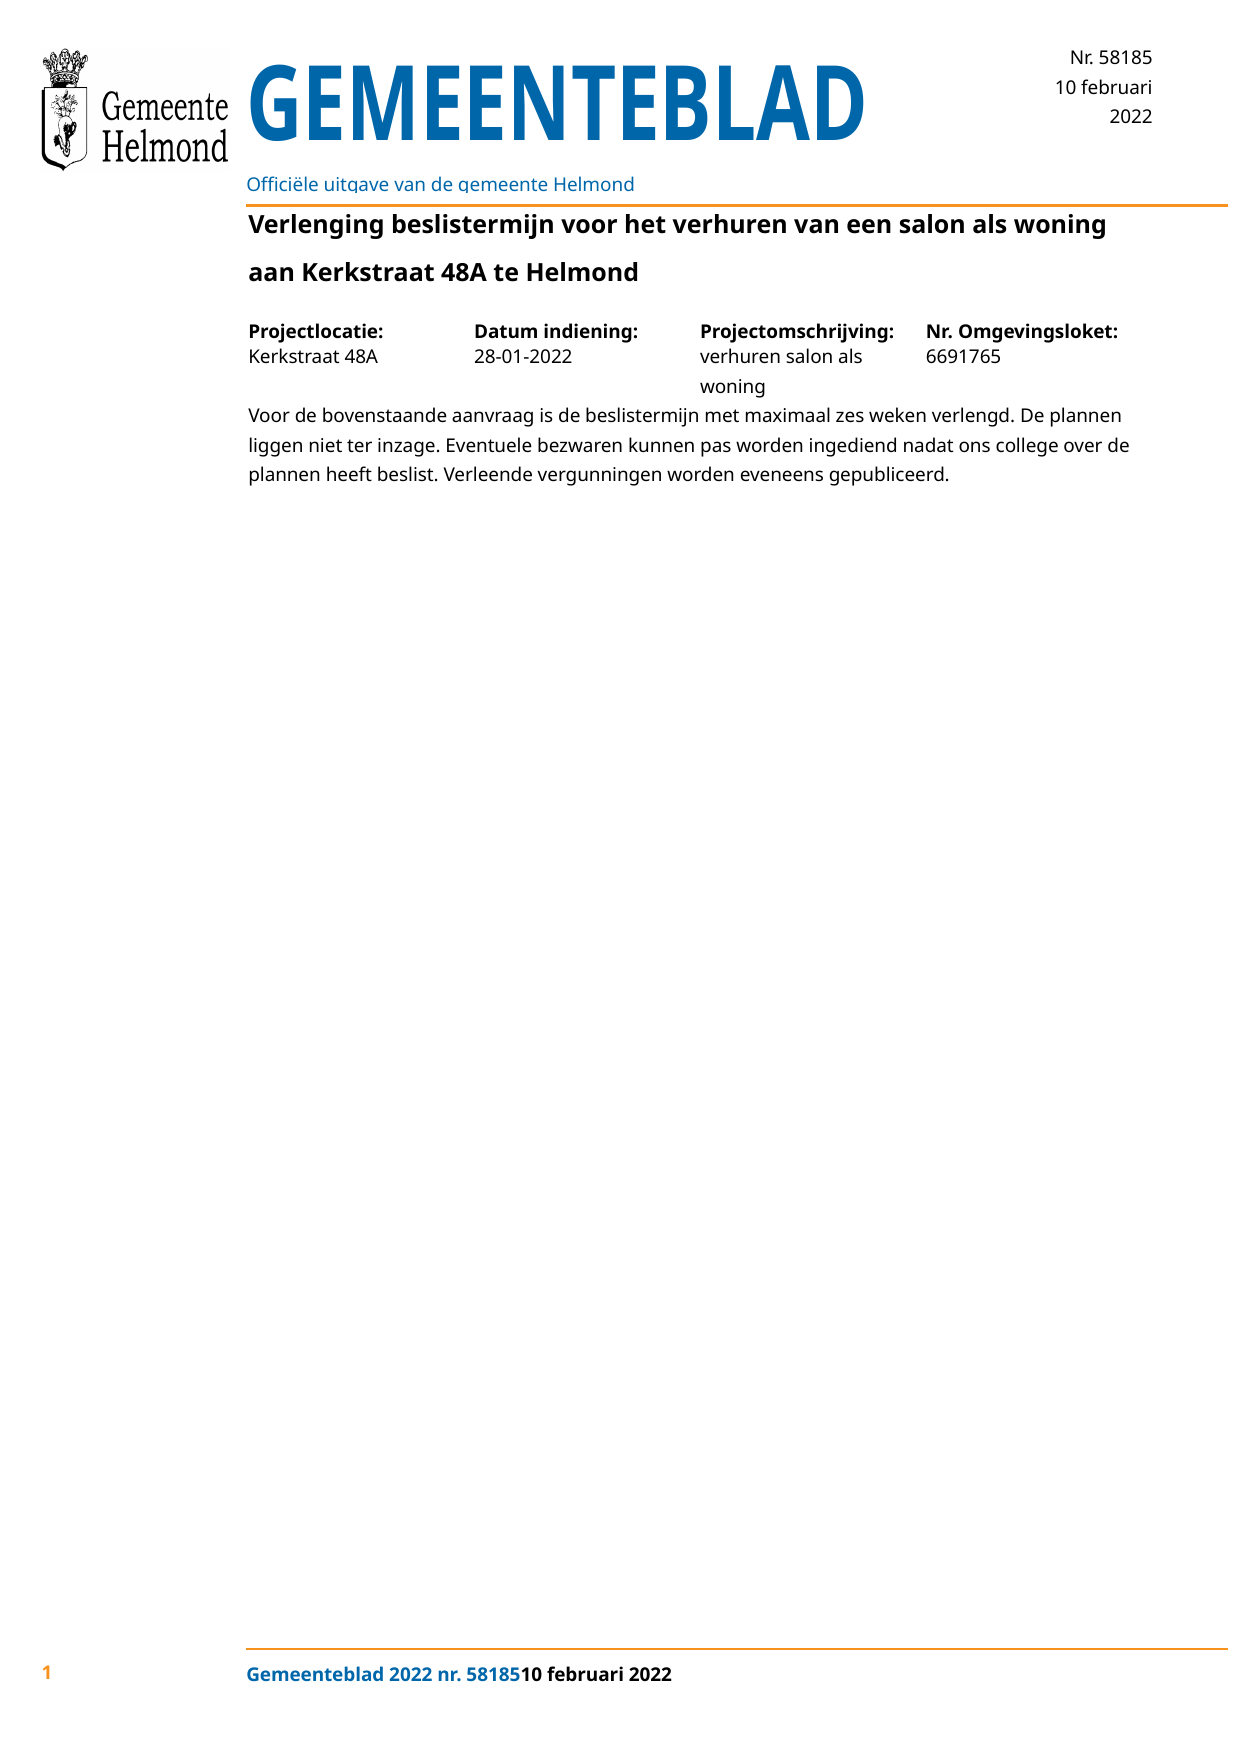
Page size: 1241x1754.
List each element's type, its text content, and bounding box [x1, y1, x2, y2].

table_cell 28-01-2022 [474, 344, 700, 399]
picture [41, 47, 231, 172]
table_header Nr. Omgevingsloket: [926, 318, 1152, 344]
table_cell verhuren salon als woning [700, 344, 926, 399]
text Verlenging beslistermijn voor het verhuren van een salon als woning aan Kerkstraat 48A te Helmond [248, 207, 1152, 288]
text Voor de bovenstaande aanvraag is de beslistermijn met maximaal zes weken verlengd. De plannen liggen niet ter inzage. Eventuele bezwaren kunnen pas worden ingediend nadat ons college over de plannen heeft beslist. Verleende vergunningen worden eveneens gepubliceerd. [248, 402, 1152, 487]
table_header Projectlocatie: [248, 318, 474, 344]
table_cell Kerkstraat 48A [248, 344, 474, 399]
table_header Datum indiening: [474, 318, 700, 344]
table_header Projectomschrijving: [700, 318, 926, 344]
table_cell 6691765 [926, 344, 1152, 399]
